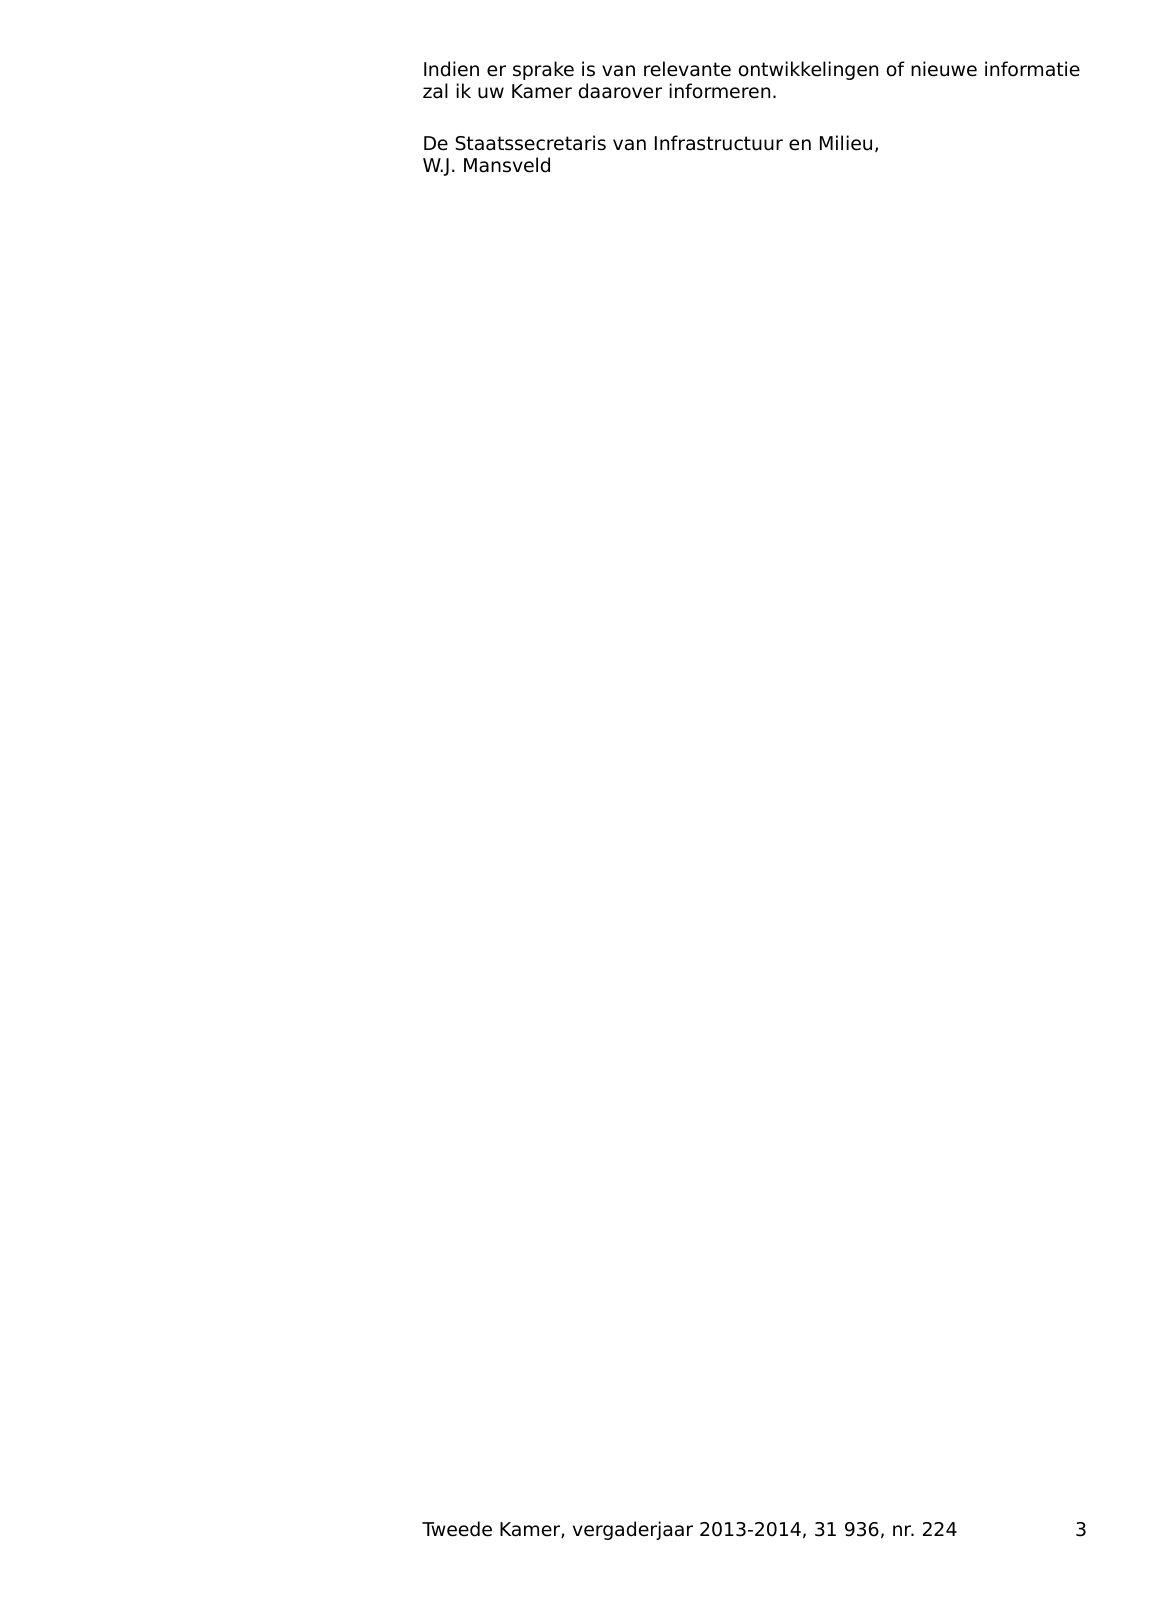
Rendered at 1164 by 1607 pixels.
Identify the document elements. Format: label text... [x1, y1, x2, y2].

text De Staatssecretaris van Infrastructuur en Milieu, W.J. Mansveld [422, 133, 1087, 177]
text Indien er sprake is van relevante ontwikkelingen of nieuwe informatie zal ik uw Kamer daarover informeren. [422, 59, 1087, 103]
